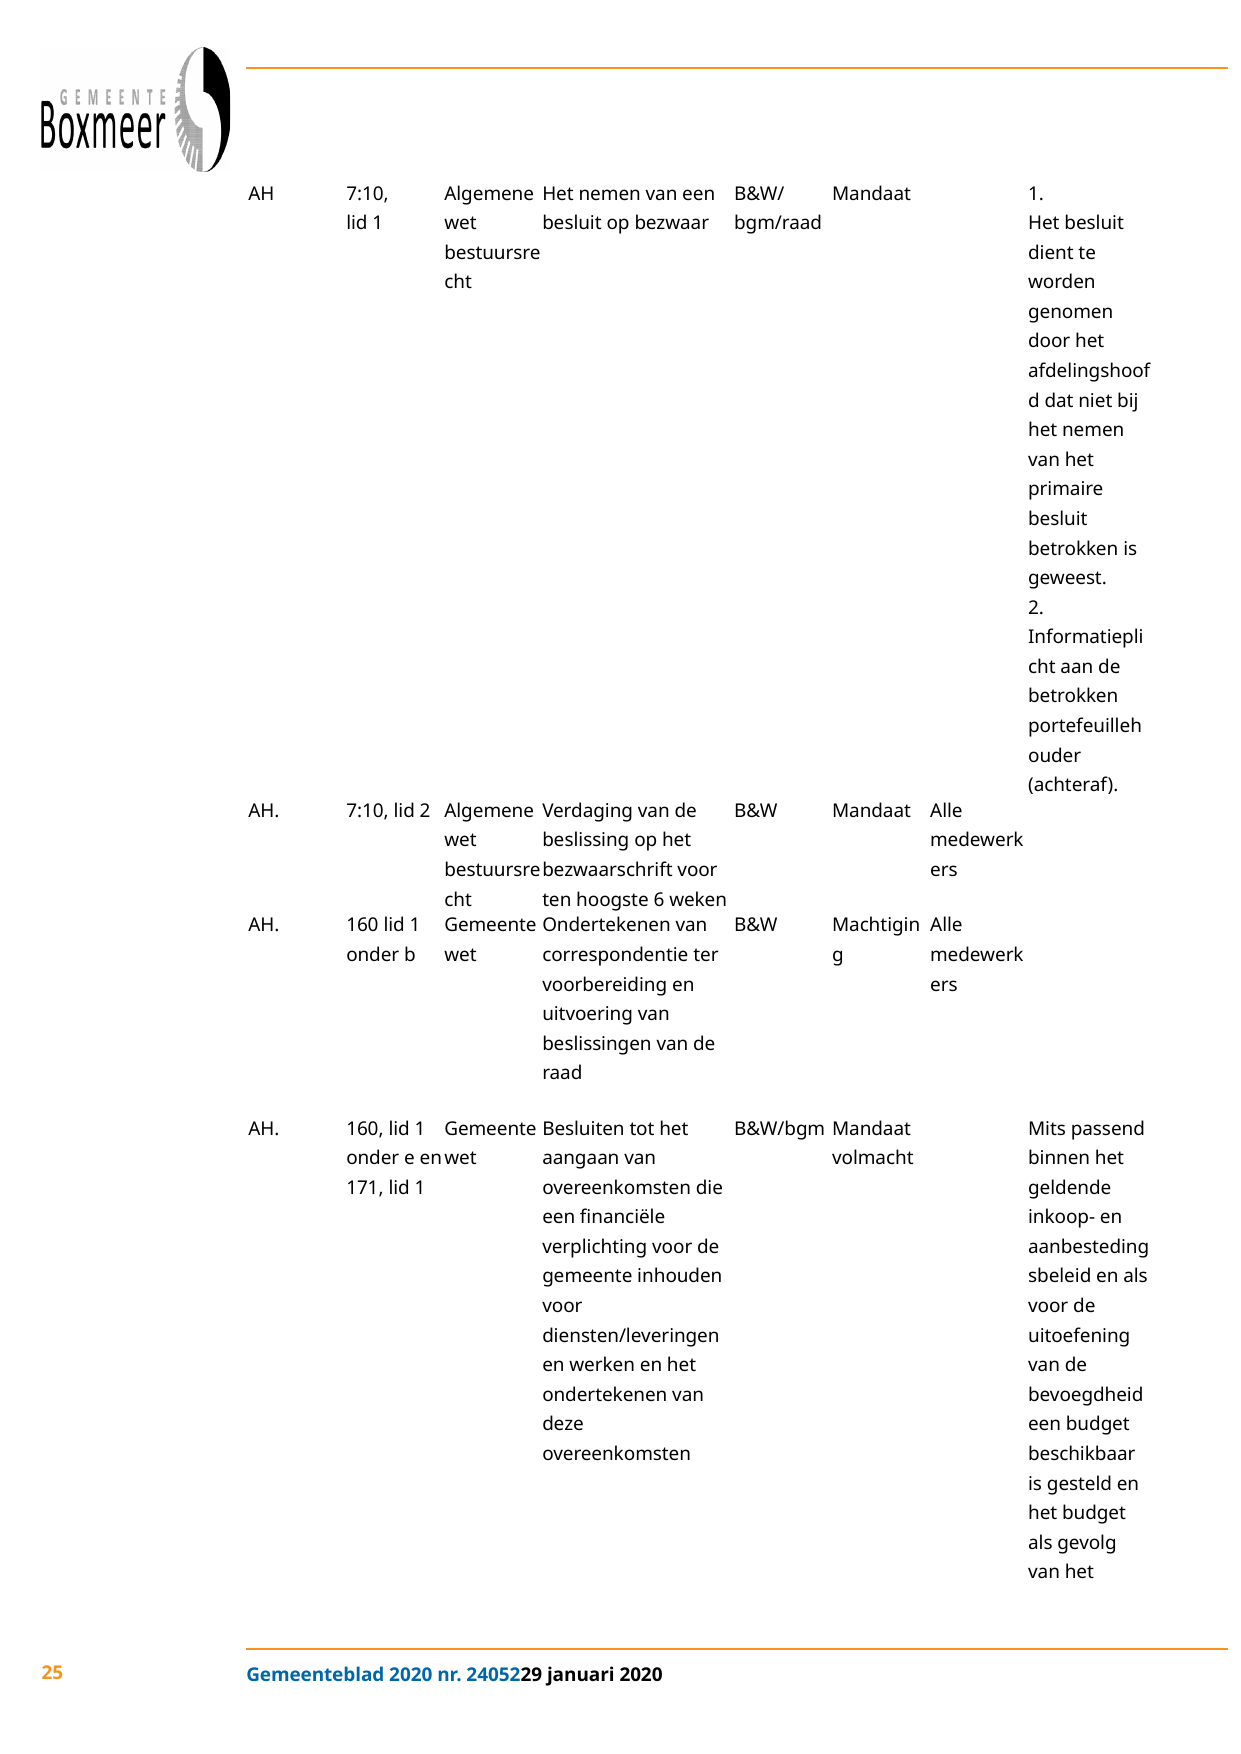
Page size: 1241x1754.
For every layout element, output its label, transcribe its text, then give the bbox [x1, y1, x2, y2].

table_cell Algemene wet bestuursrecht [444, 797, 542, 912]
table_cell AH [248, 180, 346, 797]
table_cell 160 lid 1 onder b [346, 912, 444, 1115]
table_cell 7:10, lid 2 [346, 797, 444, 912]
table_cell Mandaat [832, 180, 930, 797]
table_cell B&W [734, 912, 832, 1115]
table_cell Gemeentewet [444, 912, 542, 1115]
table_cell [248, 95, 346, 180]
table_cell Besluiten tot het aangaan van overeenkomsten die een financiële verplichting voor de gemeente inhouden voor diensten/leveringen en werken en het ondertekenen van deze overeenkomsten [542, 1115, 734, 1584]
table_cell [346, 95, 444, 180]
table_cell AH. [248, 1115, 346, 1584]
table_cell [930, 95, 1028, 180]
table_cell Alle medewerkers [930, 912, 1028, 1115]
table_cell Mits passend binnen het geldende inkoop- en aanbestedingsbeleid en als voor de uitoefening van de bevoegdheid een budget beschikbaar is gesteld en het budget als gevolg van het [1028, 1115, 1152, 1584]
table_cell Mandaat [832, 797, 930, 912]
table_cell [832, 95, 930, 180]
table_cell [1028, 95, 1152, 180]
table_cell 1. Het besluit dient te worden genomen door het afdelingshoofd dat niet bij het nemen van het primaire besluit betrokken is geweest. 2. Informatieplicht aan de betrokken portefeuillehouder (achteraf). [1028, 180, 1152, 797]
table_cell [1028, 912, 1152, 1115]
table_cell Het nemen van een besluit op bezwaar [542, 180, 734, 797]
table_cell AH. [248, 912, 346, 1115]
table_cell B&W/bgm/raad [734, 180, 832, 797]
table_cell Alle medewerkers [930, 797, 1028, 912]
table_cell [930, 1115, 1028, 1584]
table_cell Mandaat volmacht [832, 1115, 930, 1584]
table_cell [734, 95, 832, 180]
table_cell Gemeentewet [444, 1115, 542, 1584]
table_cell [542, 95, 734, 180]
table_cell Verdaging van de beslissing op het bezwaarschrift voor ten hoogste 6 weken [542, 797, 734, 912]
table_cell [930, 180, 1028, 797]
table_cell [444, 95, 542, 180]
table_cell 7:10, lid 1 [346, 180, 444, 797]
table_cell AH. [248, 797, 346, 912]
table_cell B&W/bgm [734, 1115, 832, 1584]
table_cell [1028, 797, 1152, 912]
table_cell Algemene wet bestuursrecht [444, 180, 542, 797]
table_cell Ondertekenen van correspondentie ter voorbereiding en uitvoering van beslissingen van de raad [542, 912, 734, 1115]
table_cell Machtiging [832, 912, 930, 1115]
table_cell B&W [734, 797, 832, 912]
table_cell 160, lid 1 onder e en 171, lid 1 [346, 1115, 444, 1584]
picture [41, 47, 231, 172]
